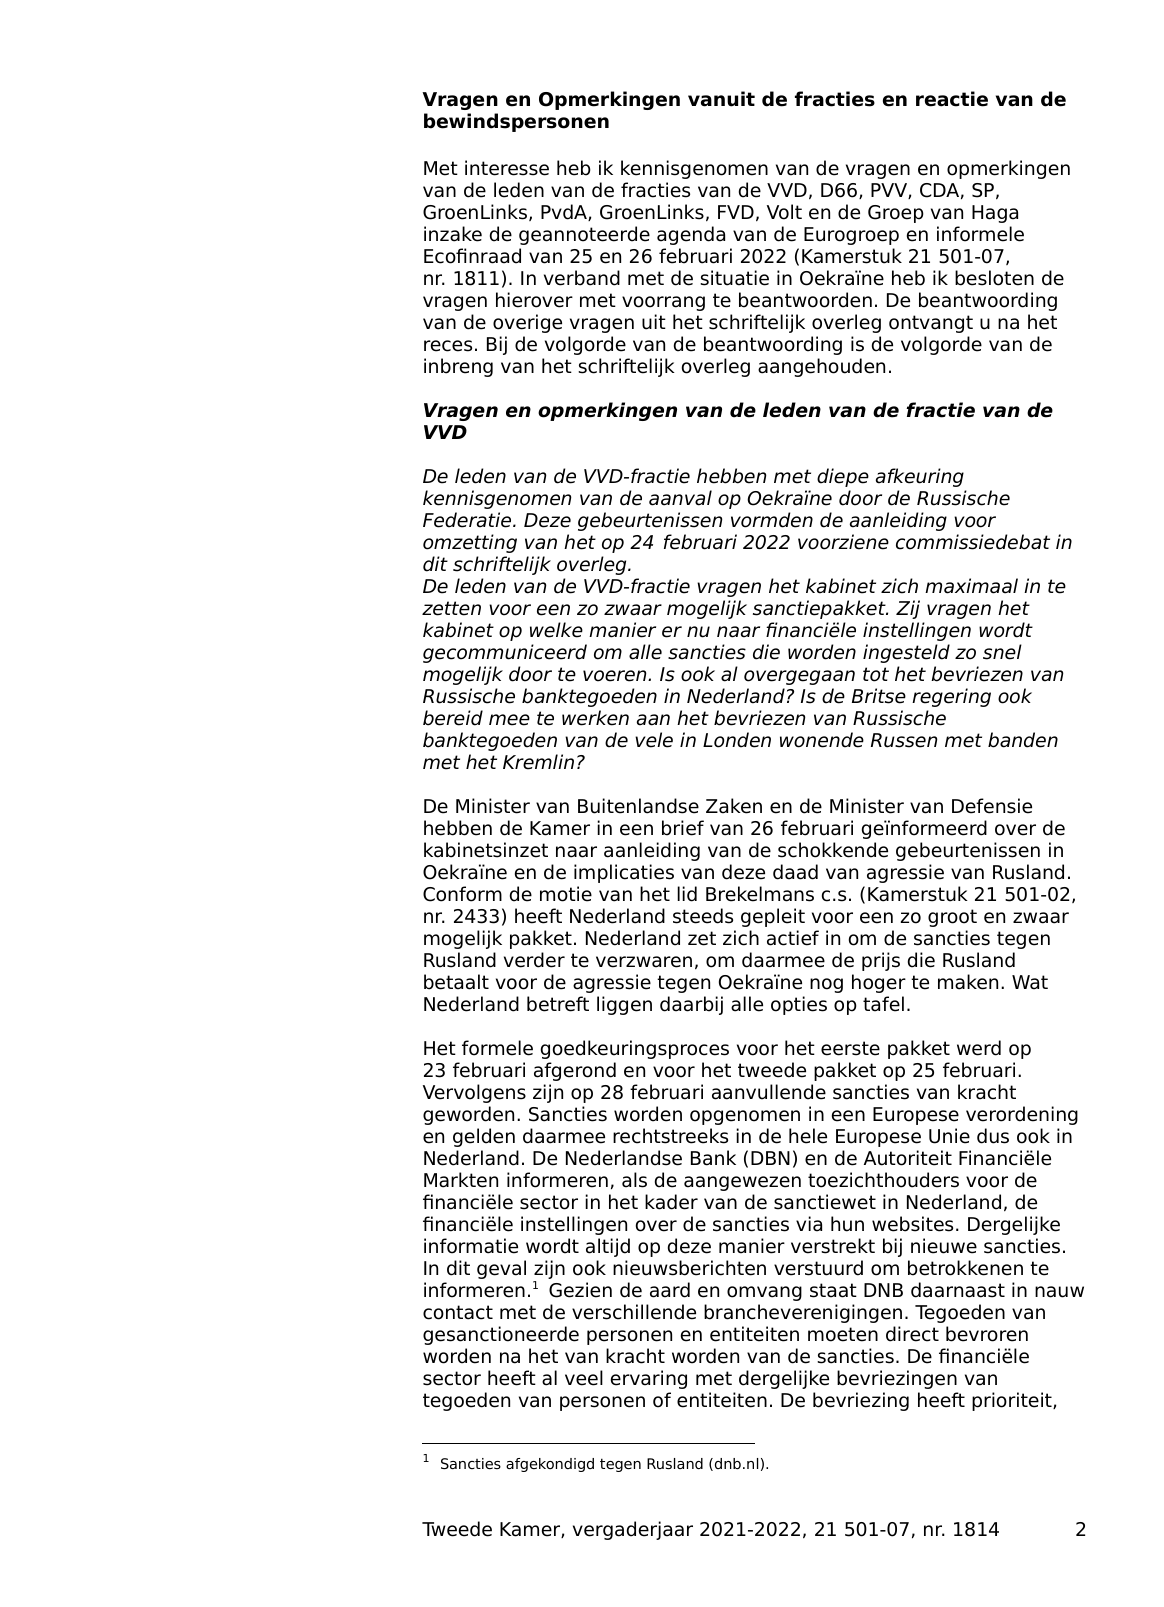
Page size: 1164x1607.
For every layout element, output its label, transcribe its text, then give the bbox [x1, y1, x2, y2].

text De leden van de VVD-fractie vragen het kabinet zich maximaal in te zetten voor een zo zwaar mogelijk sanctiepakket. Zij vragen het kabinet op welke manier er nu naar financiële instellingen wordt gecommuniceerd om alle sancties die worden ingesteld zo snel mogelijk door te voeren. Is ook al overgegaan tot het bevriezen van Russische banktegoeden in Nederland? Is de Britse regering ook bereid mee te werken aan het bevriezen van Russische banktegoeden van de vele in Londen wonende Russen met banden met het Kremlin? [422, 576, 1087, 774]
subtitle Vragen en Opmerkingen vanuit de fracties en reactie van de bewindspersonen [422, 89, 1087, 133]
subtitle Vragen en opmerkingen van de leden van de fractie van de VVD [422, 400, 1087, 444]
text Sancties afgekondigd tegen Rusland (dnb.nl). [422, 1452, 1087, 1474]
text Het formele goedkeuringsproces voor het eerste pakket werd op 23 februari afgerond en voor het tweede pakket op 25 februari. Vervolgens zijn op 28 februari aanvullende sancties van kracht geworden. Sancties worden opgenomen in een Europese verordening en gelden daarmee rechtstreeks in de hele Europese Unie dus ook in Nederland. De Nederlandse Bank (DBN) en de Autoriteit Financiële Markten informeren, als de aangewezen toezichthouders voor de financiële sector in het kader van de sanctiewet in Nederland, de financiële instellingen over de sancties via hun websites. Dergelijke informatie wordt altijd op deze manier verstrekt bij nieuwe sancties. In dit geval zijn ook nieuwsberichten verstuurd om betrokkenen te informeren. Gezien de aard en omvang staat DNB daarnaast in nauw contact met de verschillende brancheverenigingen. Tegoeden van gesanctioneerde personen en entiteiten moeten direct bevroren worden na het van kracht worden van de sancties. De financiële sector heeft al veel ervaring met dergelijke bevriezingen van tegoeden van personen of entiteiten. De bevriezing heeft prioriteit, [422, 1038, 1087, 1412]
text De Minister van Buitenlandse Zaken en de Minister van Defensie hebben de Kamer in een brief van 26 februari geïnformeerd over de kabinetsinzet naar aanleiding van de schokkende gebeurtenissen in Oekraïne en de implicaties van deze daad van agressie van Rusland. Conform de motie van het lid Brekelmans c.s. (Kamerstuk 21 501-02, nr. 2433) heeft Nederland steeds gepleit voor een zo groot en zwaar mogelijk pakket. Nederland zet zich actief in om de sancties tegen Rusland verder te verzwaren, om daarmee de prijs die Rusland betaalt voor de agressie tegen Oekraïne nog hoger te maken. Wat Nederland betreft liggen daarbij alle opties op tafel. [422, 796, 1087, 1016]
text Met interesse heb ik kennisgenomen van de vragen en opmerkingen van de leden van de fracties van de VVD, D66, PVV, CDA, SP, GroenLinks, PvdA, GroenLinks, FVD, Volt en de Groep van Haga inzake de geannoteerde agenda van de Eurogroep en informele Ecofinraad van 25 en 26 februari 2022 (Kamerstuk 21 501-07, nr. 1811). In verband met de situatie in Oekraïne heb ik besloten de vragen hierover met voorrang te beantwoorden. De beantwoording van de overige vragen uit het schriftelijk overleg ontvangt u na het reces. Bij de volgorde van de beantwoording is de volgorde van de inbreng van het schriftelijk overleg aangehouden. [422, 158, 1087, 378]
text De leden van de VVD-fractie hebben met diepe afkeuring kennisgenomen van de aanval op Oekraïne door de Russische Federatie. Deze gebeurtenissen vormden de aanleiding voor omzetting van het op 24 februari 2022 voorziene commissiedebat in dit schriftelijk overleg. [422, 466, 1087, 576]
